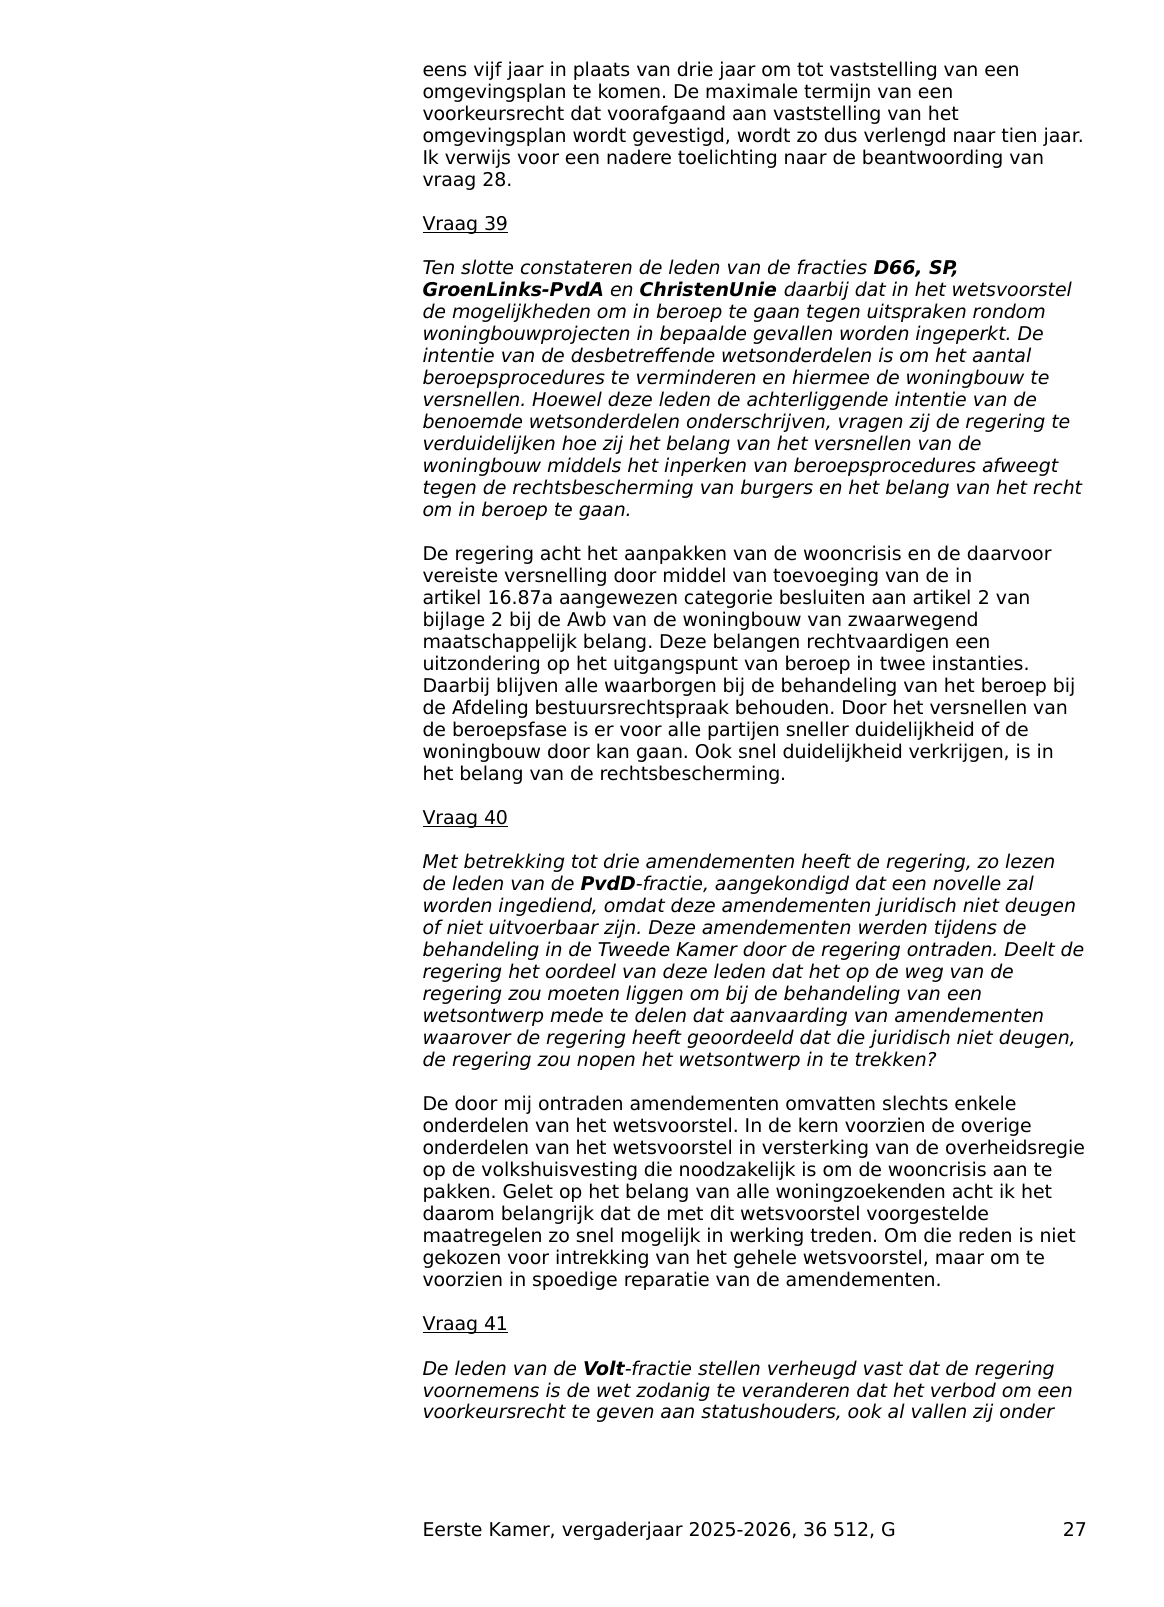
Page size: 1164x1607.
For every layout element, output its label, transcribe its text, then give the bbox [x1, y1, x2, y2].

text De leden van de Volt-fractie stellen verheugd vast dat de regering voornemens is de wet zodanig te veranderen dat het verbod om een voorkeursrecht te geven aan statushouders, ook al vallen zij onder [422, 1357, 1087, 1423]
text De door mij ontraden amendementen omvatten slechts enkele onderdelen van het wetsvoorstel. In de kern voorzien de overige onderdelen van het wetsvoorstel in versterking van de overheidsregie op de volkshuisvesting die noodzakelijk is om de wooncrisis aan te pakken. Gelet op het belang van alle woningzoekenden acht ik het daarom belangrijk dat de met dit wetsvoorstel voorgestelde maatregelen zo snel mogelijk in werking treden. Om die reden is niet gekozen voor intrekking van het gehele wetsvoorstel, maar om te voorzien in spoedige reparatie van de amendementen. [422, 1093, 1087, 1291]
subtitle Vraag 39 [422, 213, 1087, 235]
text Met betrekking tot drie amendementen heeft de regering, zo lezen de leden van de PvdD-fractie, aangekondigd dat een novelle zal worden ingediend, omdat deze amendementen juridisch niet deugen of niet uitvoerbaar zijn. Deze amendementen werden tijdens de behandeling in de Tweede Kamer door de regering ontraden. Deelt de regering het oordeel van deze leden dat het op de weg van de regering zou moeten liggen om bij de behandeling van een wetsontwerp mede te delen dat aanvaarding van amendementen waarover de regering heeft geoordeeld dat die juridisch niet deugen, de regering zou nopen het wetsontwerp in te trekken? [422, 851, 1087, 1071]
text eens vijf jaar in plaats van drie jaar om tot vaststelling van een omgevingsplan te komen. De maximale termijn van een voorkeursrecht dat voorafgaand aan vaststelling van het omgevingsplan wordt gevestigd, wordt zo dus verlengd naar tien jaar. Ik verwijs voor een nadere toelichting naar de beantwoording van vraag 28. [422, 59, 1087, 191]
subtitle Vraag 40 [422, 807, 1087, 829]
text Ten slotte constateren de leden van de fracties D66, SP, GroenLinks-PvdA en ChristenUnie daarbij dat in het wetsvoorstel de mogelijkheden om in beroep te gaan tegen uitspraken rondom woningbouwprojecten in bepaalde gevallen worden ingeperkt. De intentie van de desbetreffende wetsonderdelen is om het aantal beroepsprocedures te verminderen en hiermee de woningbouw te versnellen. Hoewel deze leden de achterliggende intentie van de benoemde wetsonderdelen onderschrijven, vragen zij de regering te verduidelijken hoe zij het belang van het versnellen van de woningbouw middels het inperken van beroepsprocedures afweegt tegen de rechtsbescherming van burgers en het belang van het recht om in beroep te gaan. [422, 257, 1087, 521]
text De regering acht het aanpakken van de wooncrisis en de daarvoor vereiste versnelling door middel van toevoeging van de in artikel 16.87a aangewezen categorie besluiten aan artikel 2 van bijlage 2 bij de Awb van de woningbouw van zwaarwegend maatschappelijk belang. Deze belangen rechtvaardigen een uitzondering op het uitgangspunt van beroep in twee instanties. Daarbij blijven alle waarborgen bij de behandeling van het beroep bij de Afdeling bestuursrechtspraak behouden. Door het versnellen van de beroepsfase is er voor alle partijen sneller duidelijkheid of de woningbouw door kan gaan. Ook snel duidelijkheid verkrijgen, is in het belang van de rechtsbescherming. [422, 543, 1087, 785]
subtitle Vraag 41 [422, 1313, 1087, 1335]
